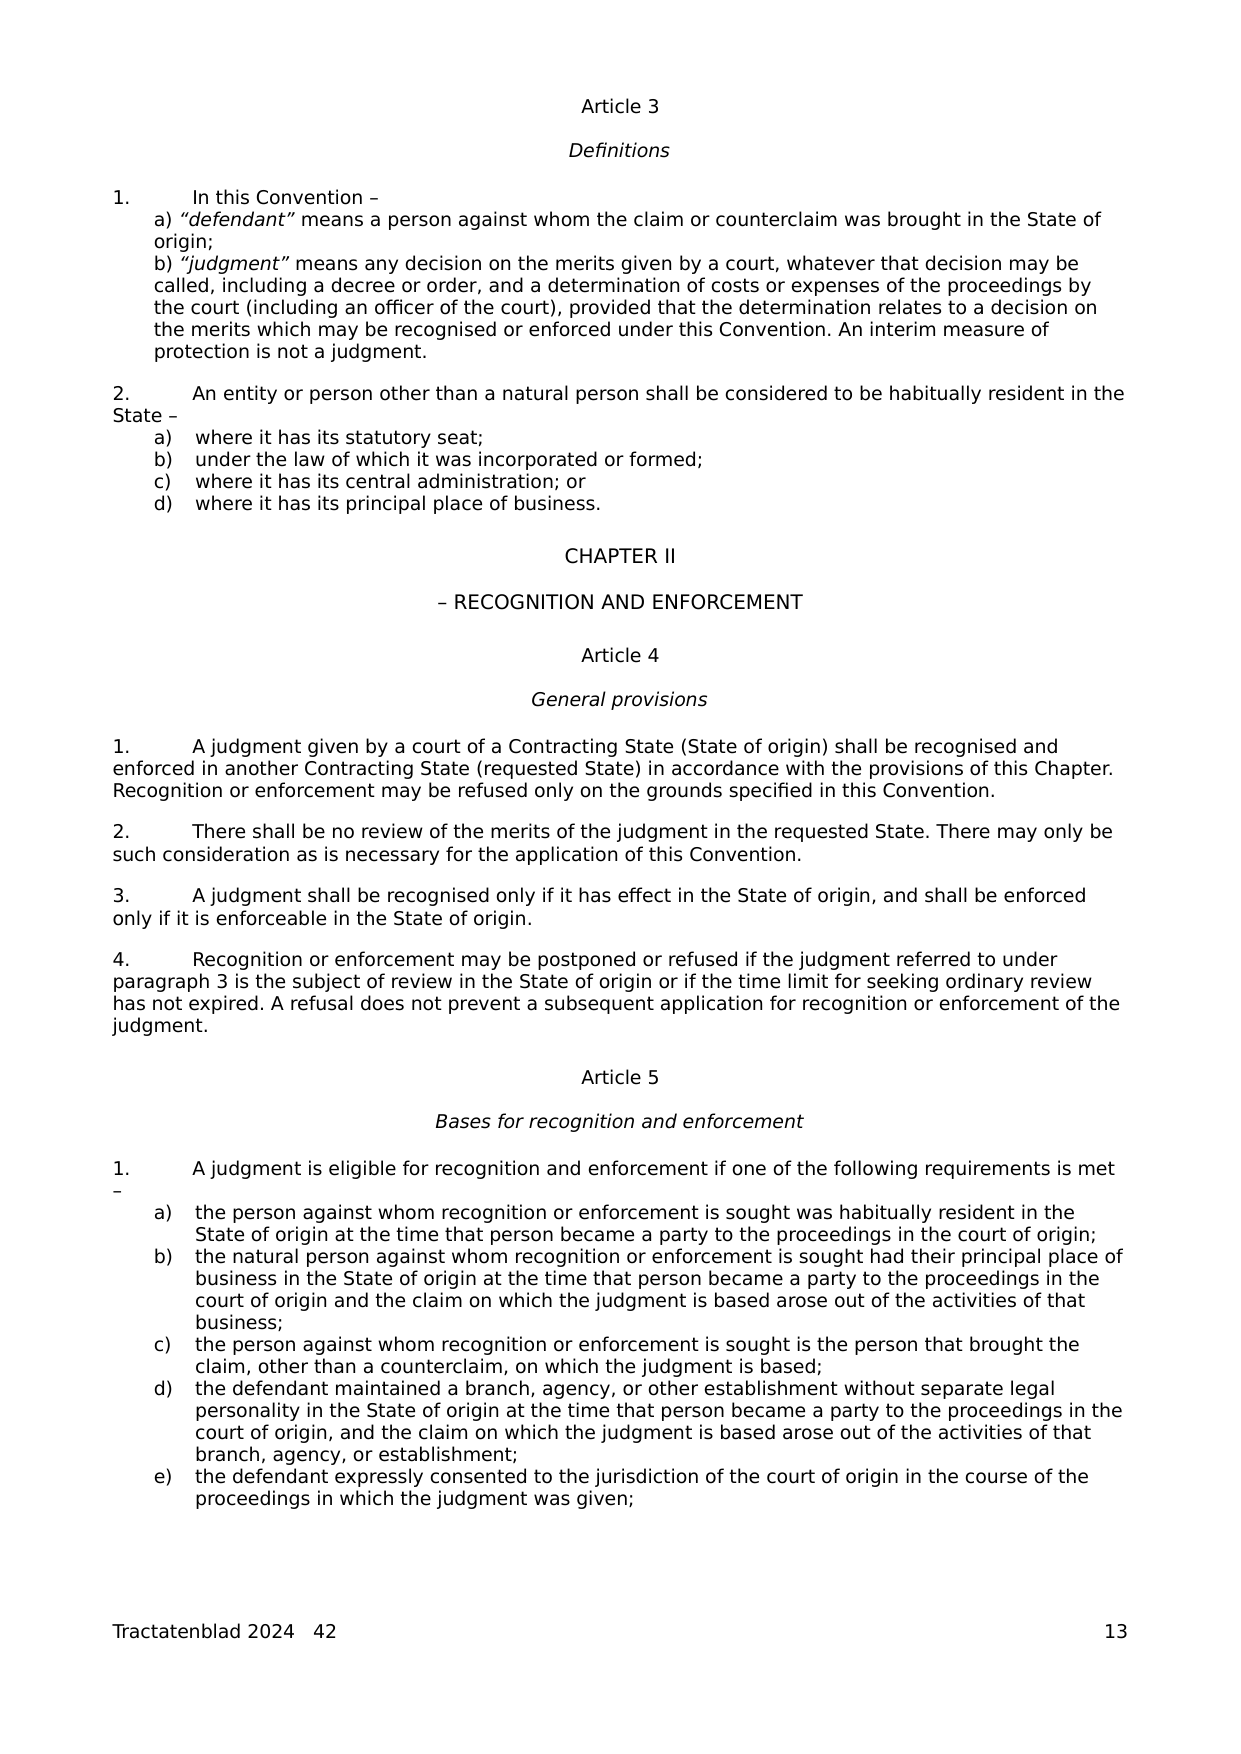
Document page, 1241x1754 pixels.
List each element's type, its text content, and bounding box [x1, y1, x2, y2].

text c) where it has its central administration; or [153, 471, 1128, 493]
text d) the defendant maintained a branch, agency, or other establishment without separate legal personality in the State of origin at the time that person became a party to the proceedings in the court of origin, and the claim on which the judgment is based arose out of the activities of that branch, agency, or establishment; [153, 1378, 1128, 1466]
text 1. A judgment is eligible for recognition and enforcement if one of the following requirements is met – [112, 1158, 1128, 1202]
text a) “defendant” means a person against whom the claim or counterclaim was brought in the State of origin; [153, 209, 1128, 253]
text b) “judgment” means any decision on the merits given by a court, whatever that decision may be called, including a decree or order, and a determination of costs or expenses of the proceedings by the court (including an officer of the court), provided that the determination relates to a decision on the merits which may be recognised or enforced under this Convention. An interim measure of protection is not a judgment. [153, 253, 1128, 363]
text b) the natural person against whom recognition or enforcement is sought had their principal place of business in the State of origin at the time that person became a party to the proceedings in the court of origin and the claim on which the judgment is based arose out of the activities of that business; [153, 1246, 1128, 1334]
text 2. There shall be no review of the merits of the judgment in the requested State. There may only be such consideration as is necessary for the application of this Convention. [112, 821, 1128, 865]
text 1. In this Convention – [112, 187, 1128, 209]
text 1. A judgment given by a court of a Contracting State (State of origin) shall be recognised and enforced in another Contracting State (requested State) in accordance with the provisions of this Chapter. Recognition or enforcement may be refused only on the grounds specified in this Convention. [112, 736, 1128, 801]
subtitle Article 3 Definitions [112, 96, 1128, 162]
subtitle Article 4 General provisions [112, 644, 1128, 711]
text e) the defendant expressly consented to the jurisdiction of the court of origin in the course of the proceedings in which the judgment was given; [153, 1466, 1128, 1510]
subtitle Article 5 Bases for recognition and enforcement [112, 1067, 1128, 1133]
text 2. An entity or person other than a natural person shall be considered to be habitually resident in the State – [112, 383, 1128, 427]
text b) under the law of which it was incorporated or formed; [153, 449, 1128, 471]
text 4. Recognition or enforcement may be postponed or refused if the judgment referred to under paragraph 3 is the subject of review in the State of origin or if the time limit for seeking ordinary review has not expired. A refusal does not prevent a subsequent application for recognition or enforcement of the judgment. [112, 949, 1128, 1037]
text d) where it has its principal place of business. [153, 493, 1128, 514]
text a) where it has its statutory seat; [153, 427, 1128, 449]
text c) the person against whom recognition or enforcement is sought is the person that brought the claim, other than a counterclaim, on which the judgment is based; [153, 1334, 1128, 1378]
text 3. A judgment shall be recognised only if it has effect in the State of origin, and shall be enforced only if it is enforceable in the State of origin. [112, 885, 1128, 929]
text a) the person against whom recognition or enforcement is sought was habitually resident in the State of origin at the time that person became a party to the proceedings in the court of origin; [153, 1202, 1128, 1246]
subtitle CHAPTER II – RECOGNITION AND ENFORCEMENT [112, 544, 1128, 614]
